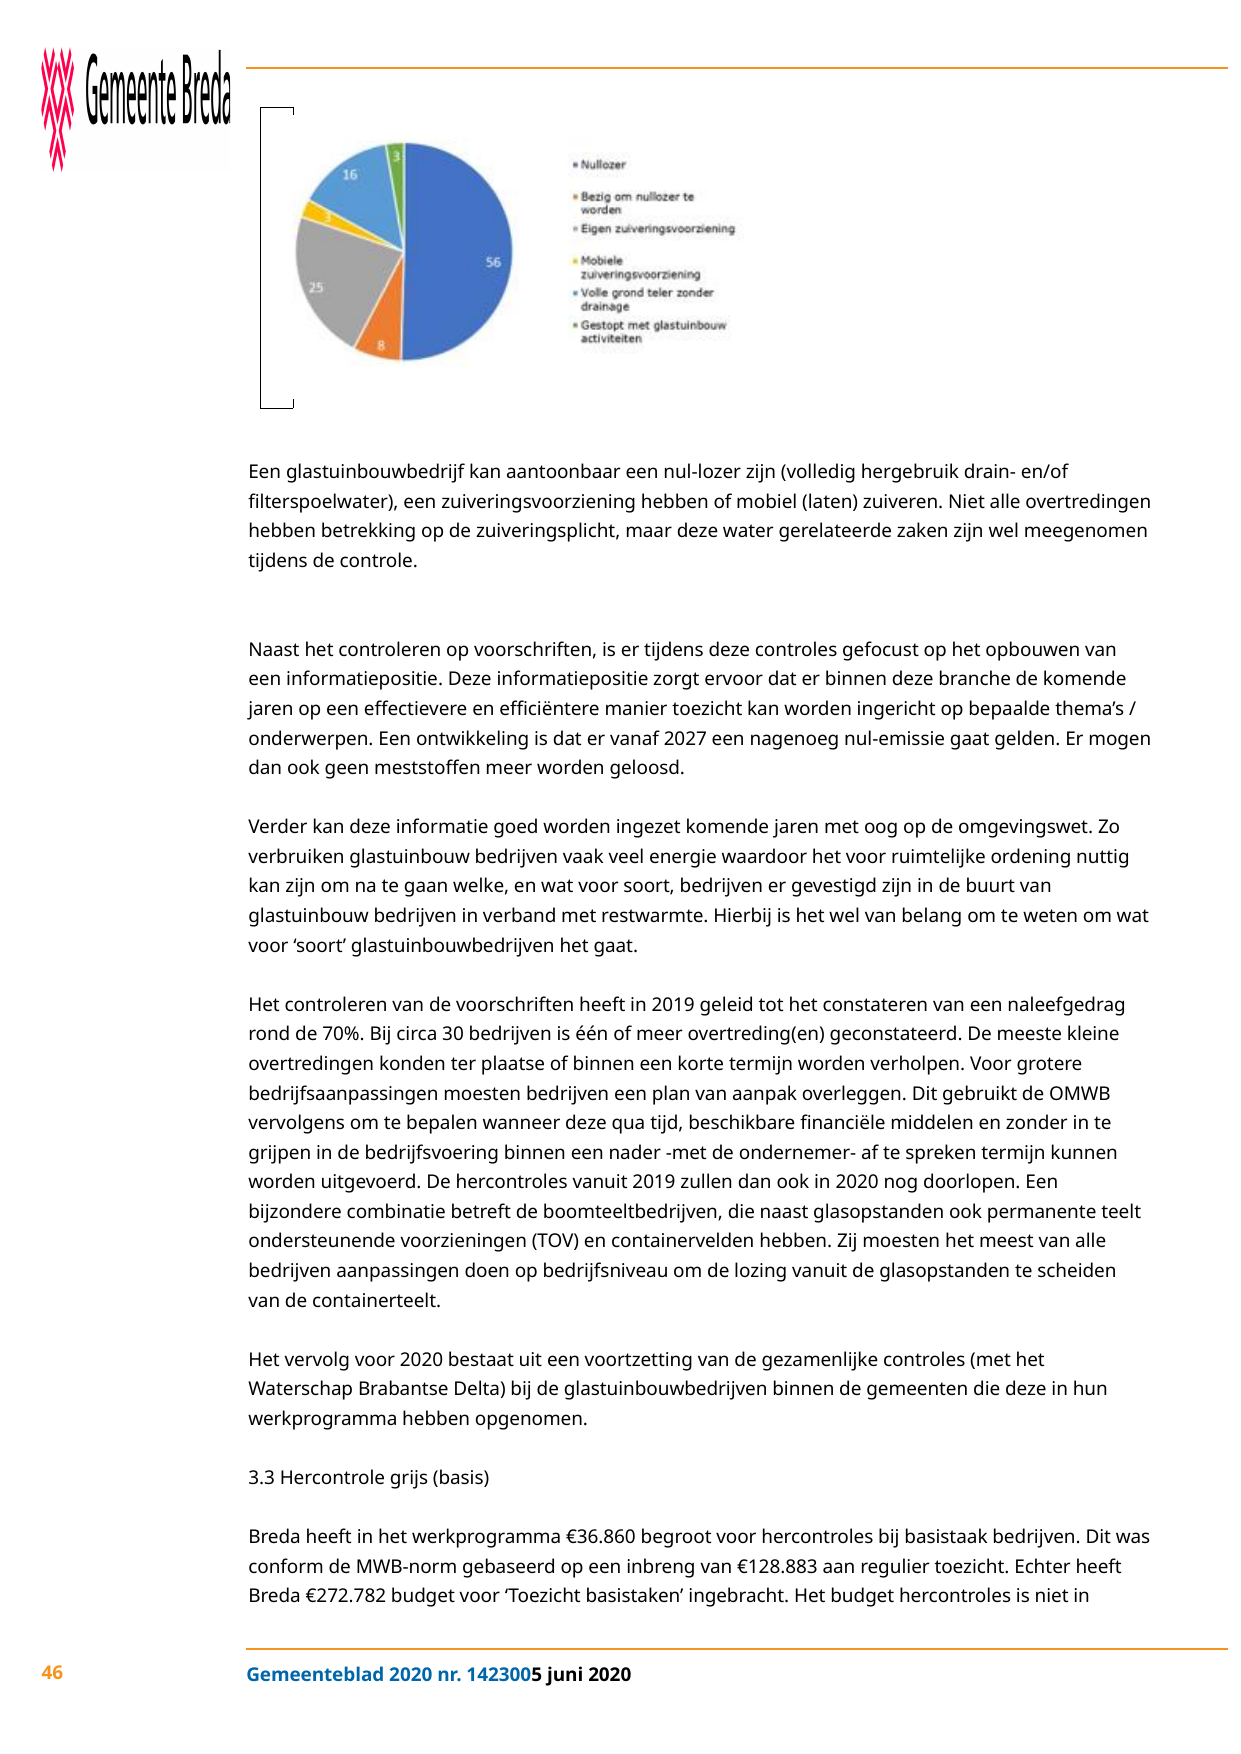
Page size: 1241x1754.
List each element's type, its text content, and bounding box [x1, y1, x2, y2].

text Breda heeft in het werkprogramma €36.860 begroot voor hercontroles bij basistaak bedrijven. Dit was conform de MWB-norm gebaseerd op een inbreng van €128.883 aan regulier toezicht. Echter heeft Breda €272.782 budget voor ‘Toezicht basistaken’ ingebracht. Het budget hercontroles is niet in [248, 1523, 1152, 1608]
text Naast het controleren op voorschriften, is er tijdens deze controles gefocust op het opbouwen van een informatiepositie. Deze informatiepositie zorgt ervoor dat er binnen deze branche de komende jaren op een effectievere en efficiëntere manier toezicht kan worden ingericht op bepaalde thema’s / onderwerpen. Een ontwikkeling is dat er vanaf 2027 een nagenoeg nul-emissie gaat gelden. Er mogen dan ook geen meststoffen meer worden geloosd. [248, 636, 1152, 780]
text Het controleren van de voorschriften heeft in 2019 geleid tot het constateren van een naleefgedrag rond de 70%. Bij circa 30 bedrijven is één of meer overtreding(en) geconstateerd. De meeste kleine overtredingen konden ter plaatse of binnen een korte termijn worden verholpen. Voor grotere bedrijfsaanpassingen moesten bedrijven een plan van aanpak overleggen. Dit gebruikt de OMWB vervolgens om te bepalen wanneer deze qua tijd, beschikbare financiële middelen en zonder in te grijpen in de bedrijfsvoering binnen een nader -met de ondernemer- af te spreken termijn kunnen worden uitgevoerd. De hercontroles vanuit 2019 zullen dan ook in 2020 nog doorlopen. Een bijzondere combinatie betreft de boomteeltbedrijven, die naast glasopstanden ook permanente teelt ondersteunende voorzieningen (TOV) en containervelden hebben. Zij moesten het meest van alle bedrijven aanpassingen doen op bedrijfsniveau om de lozing vanuit de glasopstanden te scheiden van de containerteelt. [248, 991, 1152, 1312]
text Verder kan deze informatie goed worden ingezet komende jaren met oog op de omgevingswet. Zo verbruiken glastuinbouw bedrijven vaak veel energie waardoor het voor ruimtelijke ordening nuttig kan zijn om na te gaan welke, en wat voor soort, bedrijven er gevestigd zijn in de buurt van glastuinbouw bedrijven in verband met restwarmte. Hierbij is het wel van belang om te weten om wat voor ‘soort’ glastuinbouwbedrijven het gaat. [248, 813, 1152, 957]
text Een glastuinbouwbedrijf kan aantoonbaar een nul-lozer zijn (volledig hergebruik drain- en/of filterspoelwater), een zuiveringsvoorziening hebben of mobiel (laten) zuiveren. Niet alle overtredingen hebben betrekking op de zuiveringsplicht, maar deze water gerelateerde zaken zijn wel meegenomen tijdens de controle. [248, 458, 1152, 573]
text Het vervolg voor 2020 bestaat uit een voortzetting van de gezamenlijke controles (met het Waterschap Brabantse Delta) bij de glastuinbouwbedrijven binnen de gemeenten die deze in hun werkprogramma hebben opgenomen. [248, 1346, 1152, 1431]
picture [41, 47, 231, 172]
picture [268, 115, 752, 399]
text 3.3 Hercontrole grijs (basis) [248, 1464, 1152, 1490]
